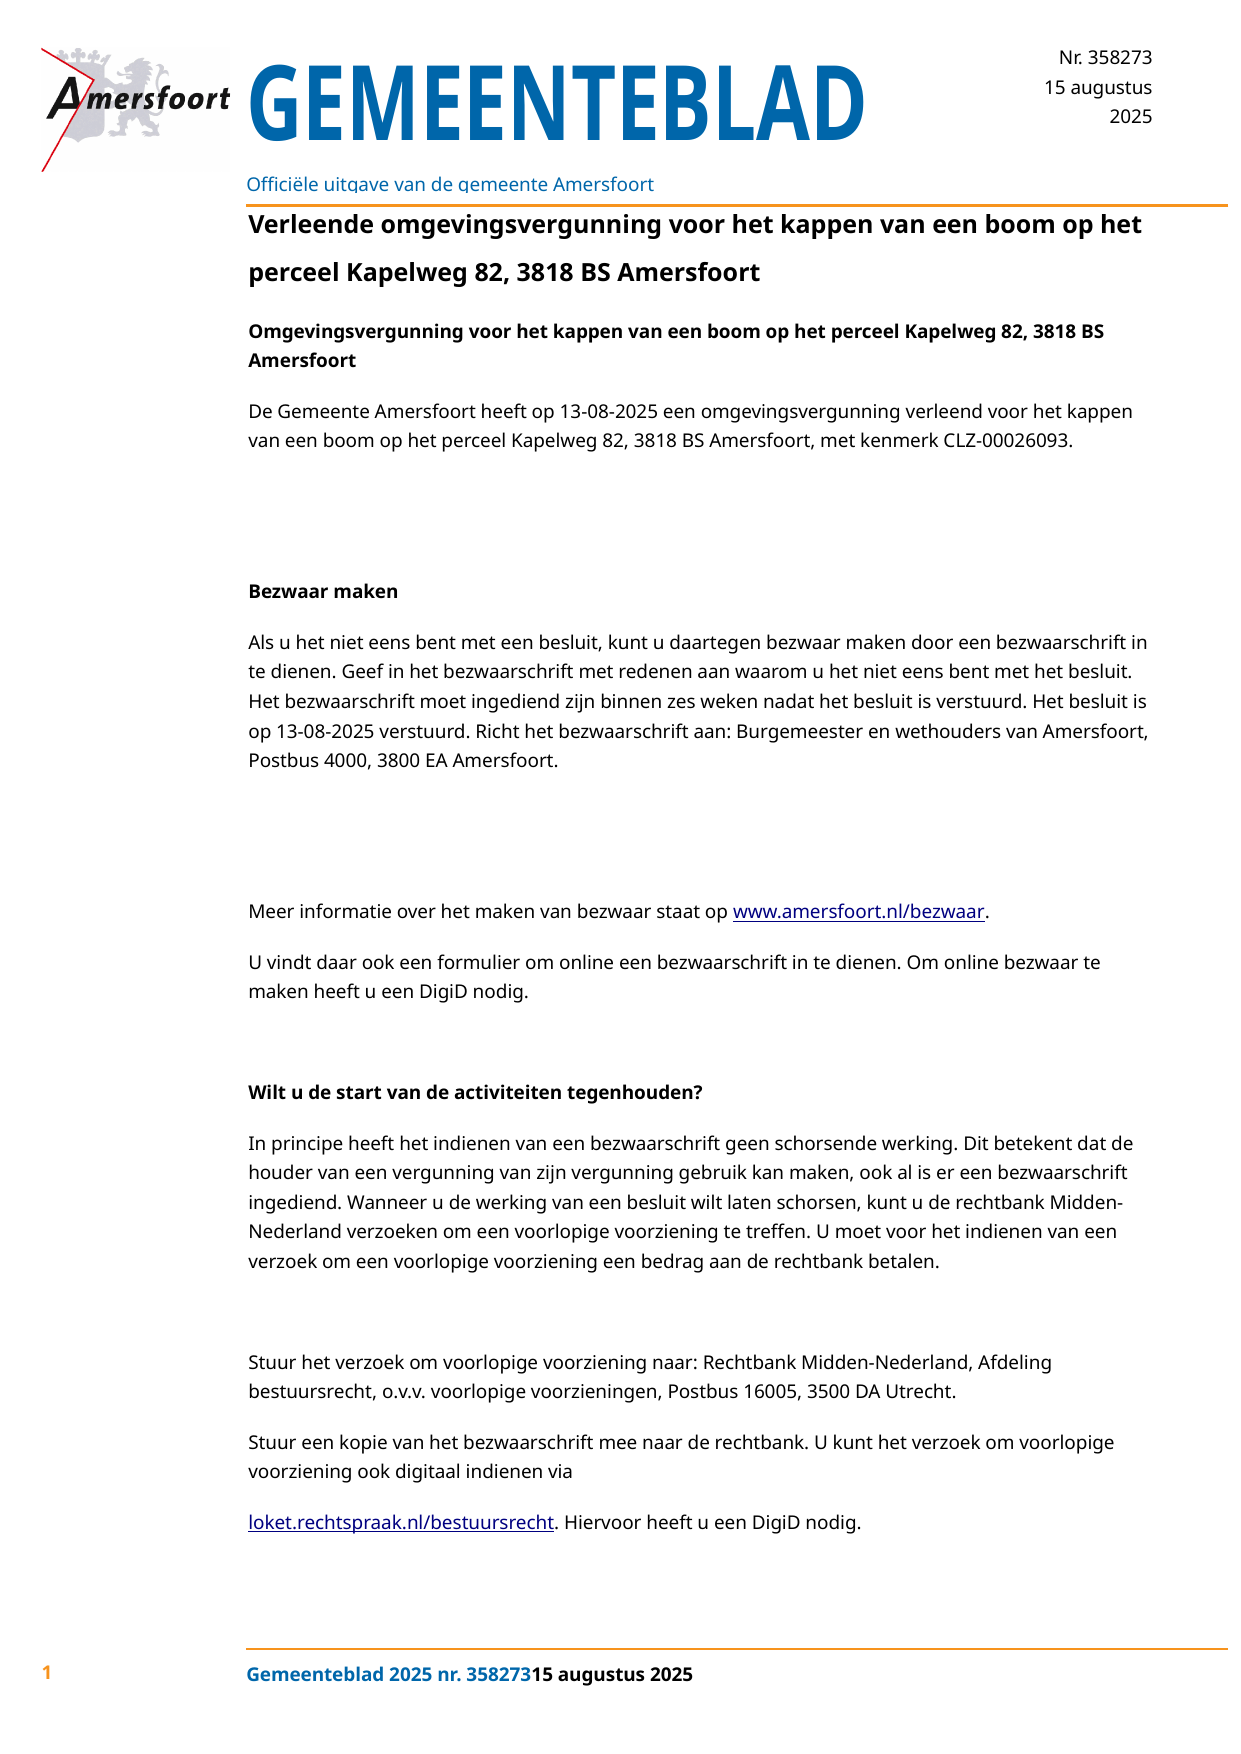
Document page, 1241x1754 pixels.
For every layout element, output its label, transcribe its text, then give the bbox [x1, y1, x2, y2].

text Stuur het verzoek om voorlopige voorziening naar: Rechtbank Midden-Nederland, Afdeling bestuursrecht, o.v.v. voorlopige voorzieningen, Postbus 16005, 3500 DA Utrecht. [248, 1349, 1152, 1404]
text In principe heeft het indienen van een bezwaarschrift geen schorsende werking. Dit betekent dat de houder van een vergunning van zijn vergunning gebruik kan maken, ook al is er een bezwaarschrift ingediend. Wanneer u de werking van een besluit wilt laten schorsen, kunt u de rechtbank Midden-Nederland verzoeken om een voorlopige voorziening te treffen. U moet voor het indienen van een verzoek om een voorlopige voorziening een bedrag aan de rechtbank betalen. [248, 1130, 1152, 1274]
picture [41, 47, 231, 172]
text Bezwaar maken [248, 579, 1152, 604]
text Verleende omgevingsvergunning voor het kappen van een boom op het perceel Kapelweg 82, 3818 BS Amersfoort [248, 207, 1152, 288]
text De Gemeente Amersfoort heeft op 13-08-2025 een omgevingsvergunning verleend voor het kappen van een boom op het perceel Kapelweg 82, 3818 BS Amersfoort, met kenmerk CLZ-00026093. [248, 398, 1152, 453]
text Stuur een kopie van het bezwaarschrift mee naar de rechtbank. U kunt het verzoek om voorlopige voorziening ook digitaal indienen via [248, 1429, 1152, 1484]
text Wilt u de start van de activiteiten tegenhouden? [248, 1079, 1152, 1105]
text loket.rechtspraak.nl/bestuursrecht. Hiervoor heeft u een DigiD nodig. [248, 1509, 1152, 1535]
text Meer informatie over het maken van bezwaar staat op www.amersfoort.nl/bezwaar. [248, 899, 1152, 924]
text U vindt daar ook een formulier om online een bezwaarschrift in te dienen. Om online bezwaar te maken heeft u een DigiD nodig. [248, 949, 1152, 1004]
text Als u het niet eens bent met een besluit, kunt u daartegen bezwaar maken door een bezwaarschrift in te dienen. Geef in het bezwaarschrift met redenen aan waarom u het niet eens bent met het besluit. Het bezwaarschrift moet ingediend zijn binnen zes weken nadat het besluit is verstuurd. Het besluit is op 13-08-2025 verstuurd. Richt het bezwaarschrift aan: Burgemeester en wethouders van Amersfoort, Postbus 4000, 3800 EA Amersfoort. [248, 629, 1152, 773]
text Omgevingsvergunning voor het kappen van een boom op het perceel Kapelweg 82, 3818 BS Amersfoort [248, 318, 1152, 373]
